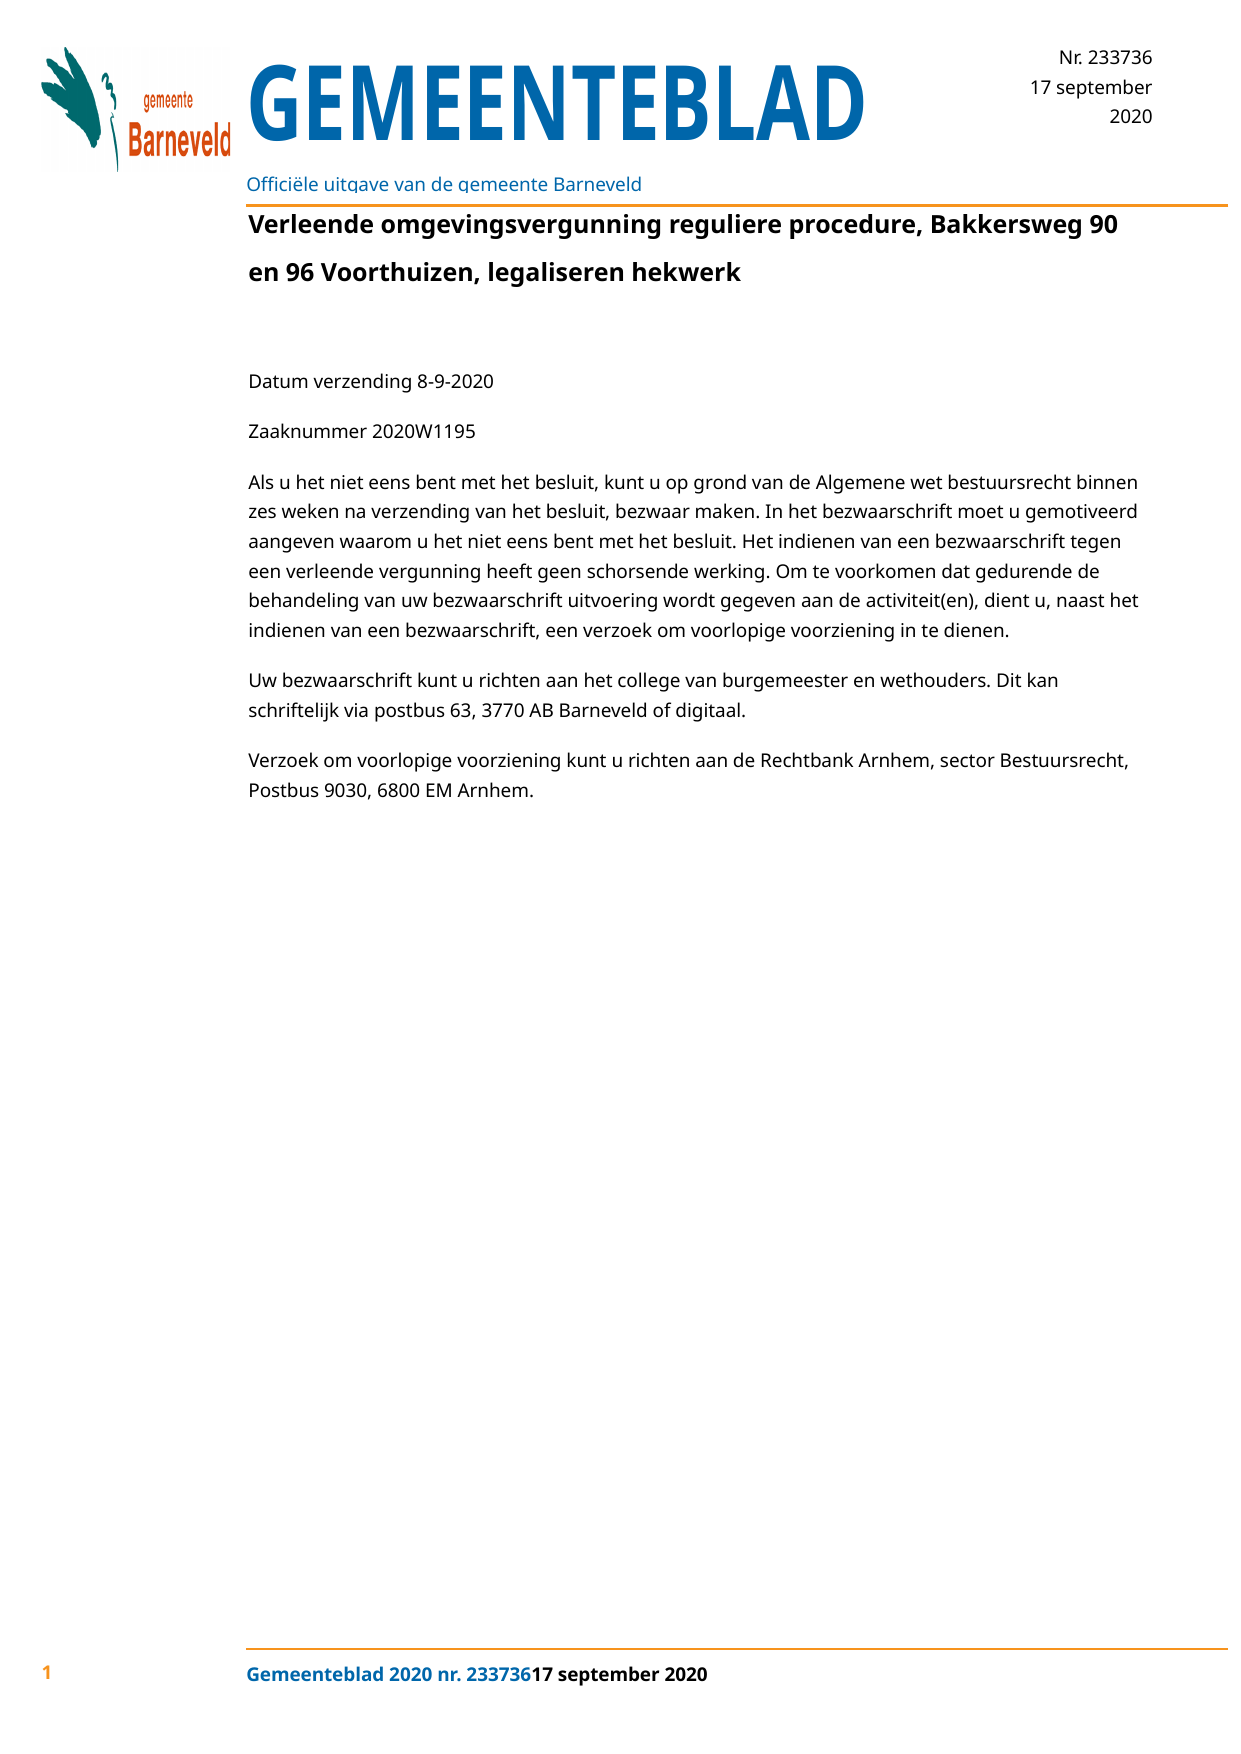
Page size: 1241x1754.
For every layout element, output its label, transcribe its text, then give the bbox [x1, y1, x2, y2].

text Uw bezwaarschrift kunt u richten aan het college van burgemeester en wethouders. Dit kan schriftelijk via postbus 63, 3770 AB Barneveld of digitaal. [248, 667, 1152, 723]
text Datum verzending 8-9-2020 [248, 368, 1152, 394]
text Verzoek om voorlopige voorziening kunt u richten aan de Rechtbank Arnhem, sector Bestuursrecht, Postbus 9030, 6800 EM Arnhem. [248, 747, 1152, 803]
picture [41, 47, 231, 172]
text Verleende omgevingsvergunning reguliere procedure, Bakkersweg 90 en 96 Voorthuizen, legaliseren hekwerk [248, 207, 1152, 288]
text Zaaknummer 2020W1195 [248, 419, 1152, 444]
text Als u het niet eens bent met het besluit, kunt u op grond van de Algemene wet bestuursrecht binnen zes weken na verzending van het besluit, bezwaar maken. In het bezwaarschrift moet u gemotiveerd aangeven waarom u het niet eens bent met het besluit. Het indienen van een bezwaarschrift tegen een verleende vergunning heeft geen schorsende werking. Om te voorkomen dat gedurende de behandeling van uw bezwaarschrift uitvoering wordt gegeven aan de activiteit(en), dient u, naast het indienen van een bezwaarschrift, een verzoek om voorlopige voorziening in te dienen. [248, 469, 1152, 643]
